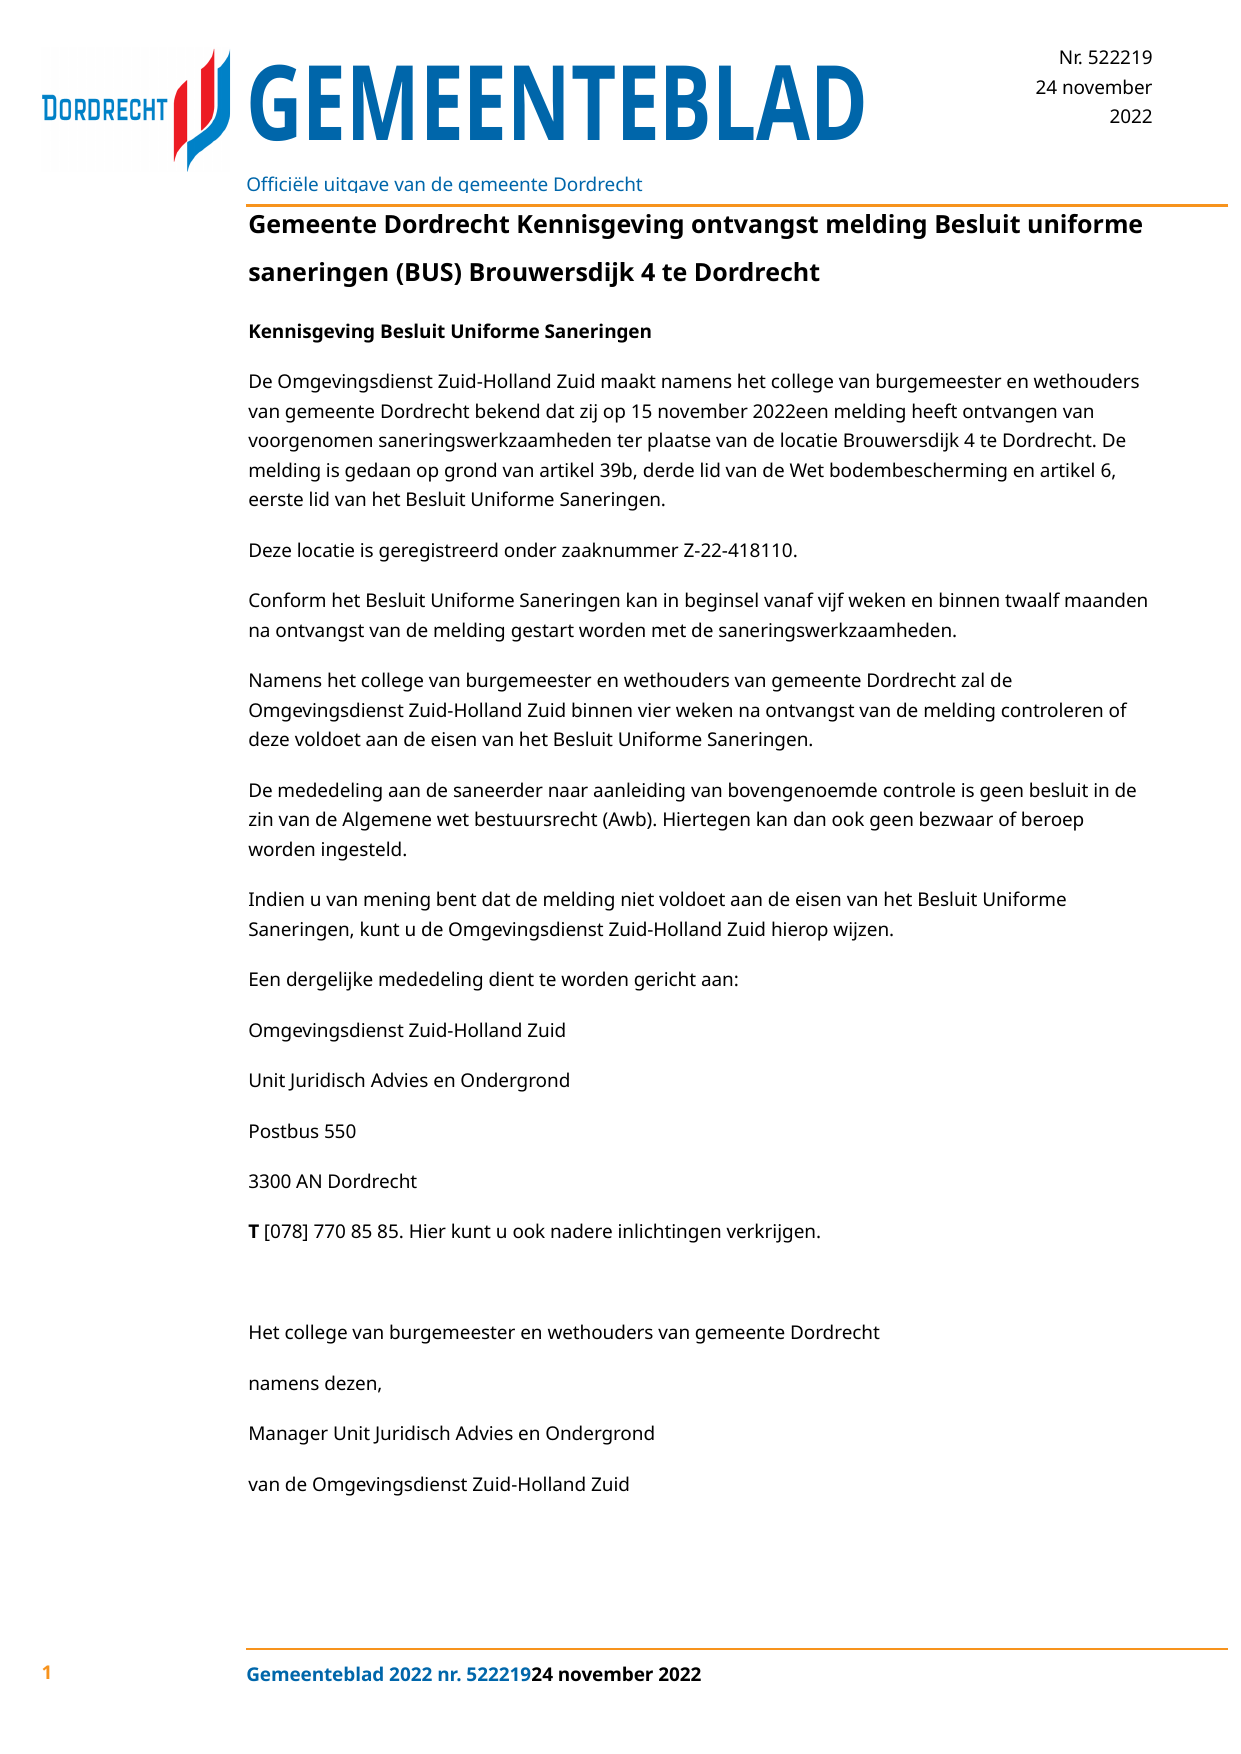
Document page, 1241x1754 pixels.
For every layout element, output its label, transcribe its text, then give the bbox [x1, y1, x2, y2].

text Namens het college van burgemeester en wethouders van gemeente Dordrecht zal de Omgevingsdienst Zuid-Holland Zuid binnen vier weken na ontvangst van de melding controleren of deze voldoet aan de eisen van het Besluit Uniforme Saneringen. [248, 667, 1152, 752]
text Deze locatie is geregistreerd onder zaaknummer Z-22-418110. [248, 537, 1152, 563]
text Het college van burgemeester en wethouders van gemeente Dordrecht [248, 1319, 1152, 1345]
text T [078] 770 85 85. Hier kunt u ook nadere inlichtingen verkrijgen. [248, 1219, 1152, 1244]
picture [41, 47, 231, 172]
text De mededeling aan de saneerder naar aanleiding van bovengenoemde controle is geen besluit in de zin van de Algemene wet bestuursrecht (Awb). Hiertegen kan dan ook geen bezwaar of beroep worden ingesteld. [248, 777, 1152, 862]
text Kennisgeving Besluit Uniforme Saneringen [248, 318, 1152, 344]
text Unit Juridisch Advies en Ondergrond [248, 1067, 1152, 1093]
text Manager Unit Juridisch Advies en Ondergrond [248, 1420, 1152, 1446]
text Conform het Besluit Uniforme Saneringen kan in beginsel vanaf vijf weken en binnen twaalf maanden na ontvangst van de melding gestart worden met de saneringswerkzaamheden. [248, 587, 1152, 643]
text Postbus 550 [248, 1118, 1152, 1144]
text Indien u van mening bent dat de melding niet voldoet aan de eisen van het Besluit Uniforme Saneringen, kunt u de Omgevingsdienst Zuid-Holland Zuid hierop wijzen. [248, 887, 1152, 942]
text De Omgevingsdienst Zuid-Holland Zuid maakt namens het college van burgemeester en wethouders van gemeente Dordrecht bekend dat zij op 15 november 2022een melding heeft ontvangen van voorgenomen saneringswerkzaamheden ter plaatse van de locatie Brouwersdijk 4 te Dordrecht. De melding is gedaan op grond van artikel 39b, derde lid van de Wet bodembescherming en artikel 6, eerste lid van het Besluit Uniforme Saneringen. [248, 368, 1152, 512]
text 3300 AN Dordrecht [248, 1168, 1152, 1194]
text namens dezen, [248, 1370, 1152, 1396]
text Een dergelijke mededeling dient te worden gericht aan: [248, 967, 1152, 992]
text van de Omgevingsdienst Zuid-Holland Zuid [248, 1471, 1152, 1497]
text Omgevingsdienst Zuid-Holland Zuid [248, 1017, 1152, 1043]
text Gemeente Dordrecht Kennisgeving ontvangst melding Besluit uniforme saneringen (BUS) Brouwersdijk 4 te Dordrecht [248, 207, 1152, 288]
